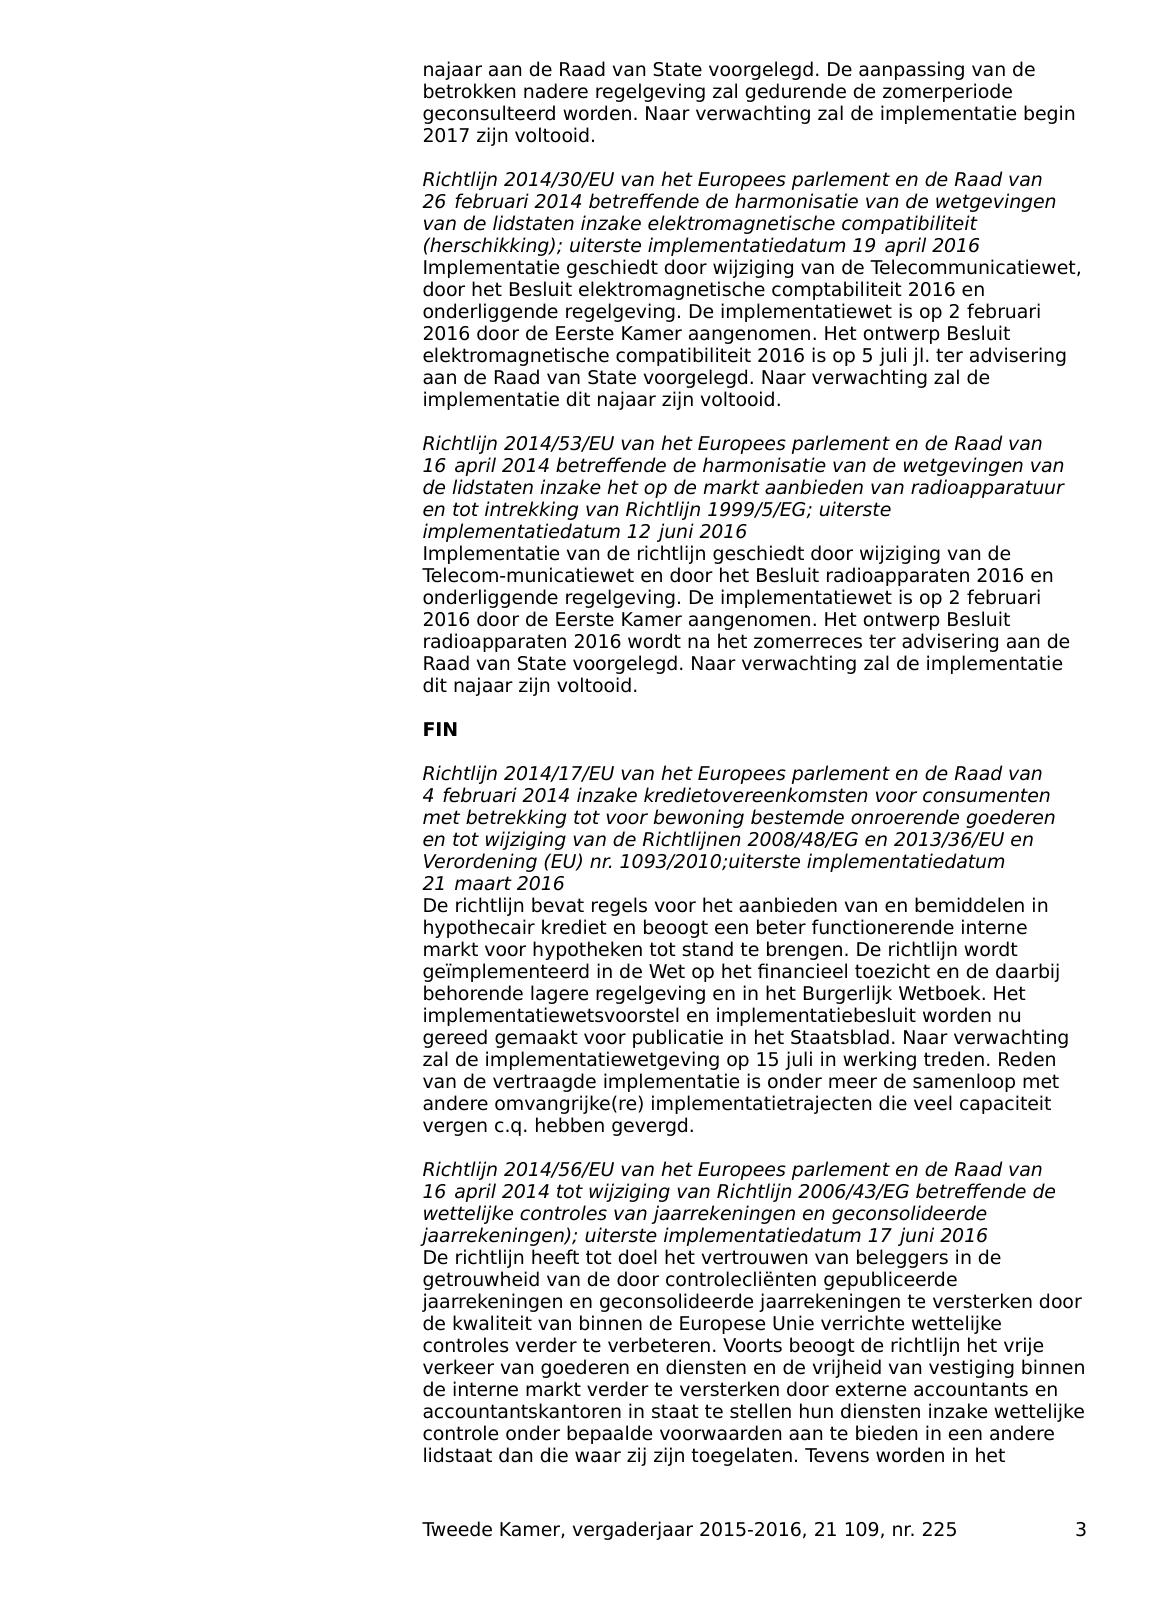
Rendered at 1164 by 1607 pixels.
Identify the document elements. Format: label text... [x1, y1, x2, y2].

subtitle FIN [422, 719, 1087, 741]
text Richtlijn 2014/17/ЕU van het Europees parlement en de Raad van 4 februari 2014 inzake kredietovereenkomsten voor consumenten met betrekking tot voor bewoning bestemde onroerende goederen en tot wijziging van de Richtlijnen 2008/48/EG en 2013/36/EU en Verordening (EU) nr. 1093/2010;uiterste implementatiedatum 21 maart 2016 [422, 763, 1087, 895]
text najaar aan de Raad van State voorgelegd. De aanpassing van de betrokken nadere regelgeving zal gedurende de zomerperiode geconsulteerd worden. Naar verwachting zal de implementatie begin 2017 zijn voltooid. [422, 59, 1087, 147]
text Implementatie geschiedt door wijziging van de Telecommunicatiewet, door het Besluit elektromagnetische comptabiliteit 2016 en onderliggende regelgeving. De implementatiewet is op 2 februari 2016 door de Eerste Kamer aangenomen. Het ontwerp Besluit elektromagnetische compatibiliteit 2016 is op 5 juli jl. ter advisering aan de Raad van State voorgelegd. Naar verwachting zal de implementatie dit najaar zijn voltooid. [422, 257, 1087, 411]
text Richtlijn 2014/56/EU van het Europees parlement en de Raad van 16 april 2014 tot wijziging van Richtlijn 2006/43/EG betreffende de wettelijke controles van jaarrekeningen en geconsolideerde jaarrekeningen); uiterste implementatiedatum 17 juni 2016 [422, 1159, 1087, 1247]
text Implementatie van de richtlijn geschiedt door wijziging van de Telecom-municatiewet en door het Besluit radioapparaten 2016 en onderliggende regelgeving. De implementatiewet is op 2 februari 2016 door de Eerste Kamer aangenomen. Het ontwerp Besluit radioapparaten 2016 wordt na het zomerreces ter advisering aan de Raad van State voorgelegd. Naar verwachting zal de implementatie dit najaar zijn voltooid. [422, 543, 1087, 697]
text De richtlijn bevat regels voor het aanbieden van en bemiddelen in hypothecair krediet en beoogt een beter functionerende interne markt voor hypotheken tot stand te brengen. De richtlijn wordt geïmplementeerd in de Wet op het financieel toezicht en de daarbij behorende lagere regelgeving en in het Burgerlijk Wetboek. Het implementatiewetsvoorstel en implementatiebesluit worden nu gereed gemaakt voor publicatie in het Staatsblad. Naar verwachting zal de implementatiewetgeving op 15 juli in werking treden. Reden van de vertraagde implementatie is onder meer de samenloop met andere omvangrijke(re) implementatietrajecten die veel capaciteit vergen c.q. hebben gevergd. [422, 895, 1087, 1137]
text De richtlijn heeft tot doel het vertrouwen van beleggers in de getrouwheid van de door controlecliënten gepubliceerde jaarrekeningen en geconsolideerde jaarrekeningen te versterken door de kwaliteit van binnen de Europese Unie verrichte wettelijke controles verder te verbeteren. Voorts beoogt de richtlijn het vrije verkeer van goederen en diensten en de vrijheid van vestiging binnen de interne markt verder te versterken door externe accountants en accountantskantoren in staat te stellen hun diensten inzake wettelijke controle onder bepaalde voorwaarden aan te bieden in een andere lidstaat dan die waar zij zijn toegelaten. Tevens worden in het [422, 1247, 1087, 1467]
text Richtlijn 2014/53/EU van het Europees parlement en de Raad van 16 april 2014 betreffende de harmonisatie van de wetgevingen van de lidstaten inzake het op de markt aanbieden van radioapparatuur en tot intrekking van Richtlijn 1999/5/EG; uiterste implementatiedatum 12 juni 2016 [422, 433, 1087, 543]
text Richtlijn 2014/30/EU van het Europees parlement en de Raad van 26 februari 2014 betreffende de harmonisatie van de wetgevingen van de lidstaten inzake elektromagnetische compatibiliteit (herschikking); uiterste implementatiedatum 19 april 2016 [422, 169, 1087, 257]
